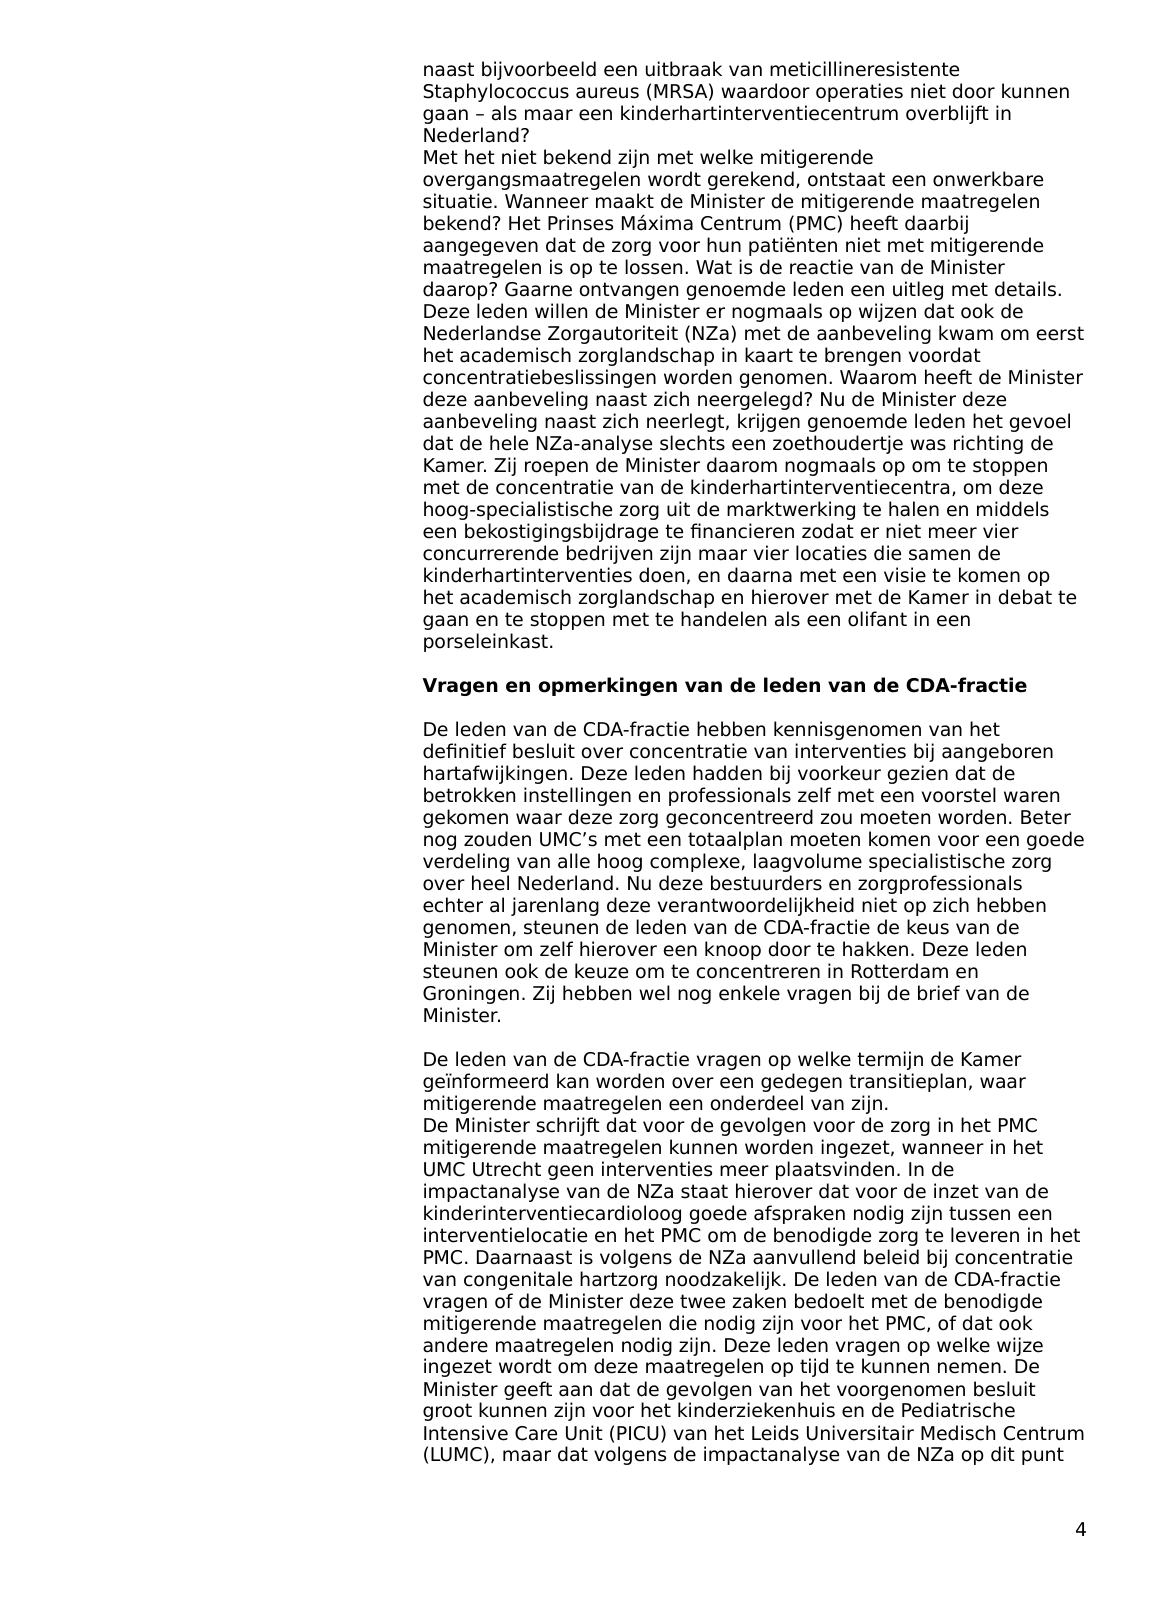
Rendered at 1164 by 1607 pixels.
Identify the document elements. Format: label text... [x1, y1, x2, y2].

subtitle Vragen en opmerkingen van de leden van de CDA-fractie [422, 675, 1087, 697]
text Met het niet bekend zijn met welke mitigerende overgangsmaatregelen wordt gerekend, ontstaat een onwerkbare situatie. Wanneer maakt de Minister de mitigerende maatregelen bekend? Het Prinses Máxima Centrum (PMC) heeft daarbij aangegeven dat de zorg voor hun patiënten niet met mitigerende maatregelen is op te lossen. Wat is de reactie van de Minister daarop? Gaarne ontvangen genoemde leden een uitleg met details. Deze leden willen de Minister er nogmaals op wijzen dat ook de Nederlandse Zorgautoriteit (NZa) met de aanbeveling kwam om eerst het academisch zorglandschap in kaart te brengen voordat concentratiebeslissingen worden genomen. Waarom heeft de Minister deze aanbeveling naast zich neergelegd? Nu de Minister deze aanbeveling naast zich neerlegt, krijgen genoemde leden het gevoel dat de hele NZa-analyse slechts een zoethoudertje was richting de Kamer. Zij roepen de Minister daarom nogmaals op om te stoppen met de concentratie van de kinderhartinterventiecentra, om deze hoog-specialistische zorg uit de marktwerking te halen en middels een bekostigingsbijdrage te financieren zodat er niet meer vier concurrerende bedrijven zijn maar vier locaties die samen de kinderhartinterventies doen, en daarna met een visie te komen op het academisch zorglandschap en hierover met de Kamer in debat te gaan en te stoppen met te handelen als een olifant in een porseleinkast. [422, 147, 1087, 652]
text De leden van de CDA-fractie vragen op welke termijn de Kamer geïnformeerd kan worden over een gedegen transitieplan, waar mitigerende maatregelen een onderdeel van zijn. [422, 1049, 1087, 1115]
text De leden van de CDA-fractie hebben kennisgenomen van het definitief besluit over concentratie van interventies bij aangeboren hartafwijkingen. Deze leden hadden bij voorkeur gezien dat de betrokken instellingen en professionals zelf met een voorstel waren gekomen waar deze zorg geconcentreerd zou moeten worden. Beter nog zouden UMC’s met een totaalplan moeten komen voor een goede verdeling van alle hoog complexe, laagvolume specialistische zorg over heel Nederland. Nu deze bestuurders en zorgprofessionals echter al jarenlang deze verantwoordelijkheid niet op zich hebben genomen, steunen de leden van de CDA-fractie de keus van de Minister om zelf hierover een knoop door te hakken. Deze leden steunen ook de keuze om te concentreren in Rotterdam en Groningen. Zij hebben wel nog enkele vragen bij de brief van de Minister. [422, 719, 1087, 1027]
text naast bijvoorbeeld een uitbraak van meticillineresistente Staphylococcus aureus (MRSA) waardoor operaties niet door kunnen gaan – als maar een kinderhartinterventiecentrum overblijft in Nederland? [422, 59, 1087, 147]
text De Minister schrijft dat voor de gevolgen voor de zorg in het PMC mitigerende maatregelen kunnen worden ingezet, wanneer in het UMC Utrecht geen interventies meer plaatsvinden. In de impactanalyse van de NZa staat hierover dat voor de inzet van de kinderinterventiecardioloog goede afspraken nodig zijn tussen een interventielocatie en het PMC om de benodigde zorg te leveren in het PMC. Daarnaast is volgens de NZa aanvullend beleid bij concentratie van congenitale hartzorg noodzakelijk. De leden van de CDA-fractie vragen of de Minister deze twee zaken bedoelt met de benodigde mitigerende maatregelen die nodig zijn voor het PMC, of dat ook andere maatregelen nodig zijn. Deze leden vragen op welke wijze ingezet wordt om deze maatregelen op tijd te kunnen nemen. De Minister geeft aan dat de gevolgen van het voorgenomen besluit groot kunnen zijn voor het kinderziekenhuis en de Pediatrische Intensive Care Unit (PICU) van het Leids Universitair Medisch Centrum (LUMC), maar dat volgens de impactanalyse van de NZa op dit punt [422, 1115, 1087, 1466]
